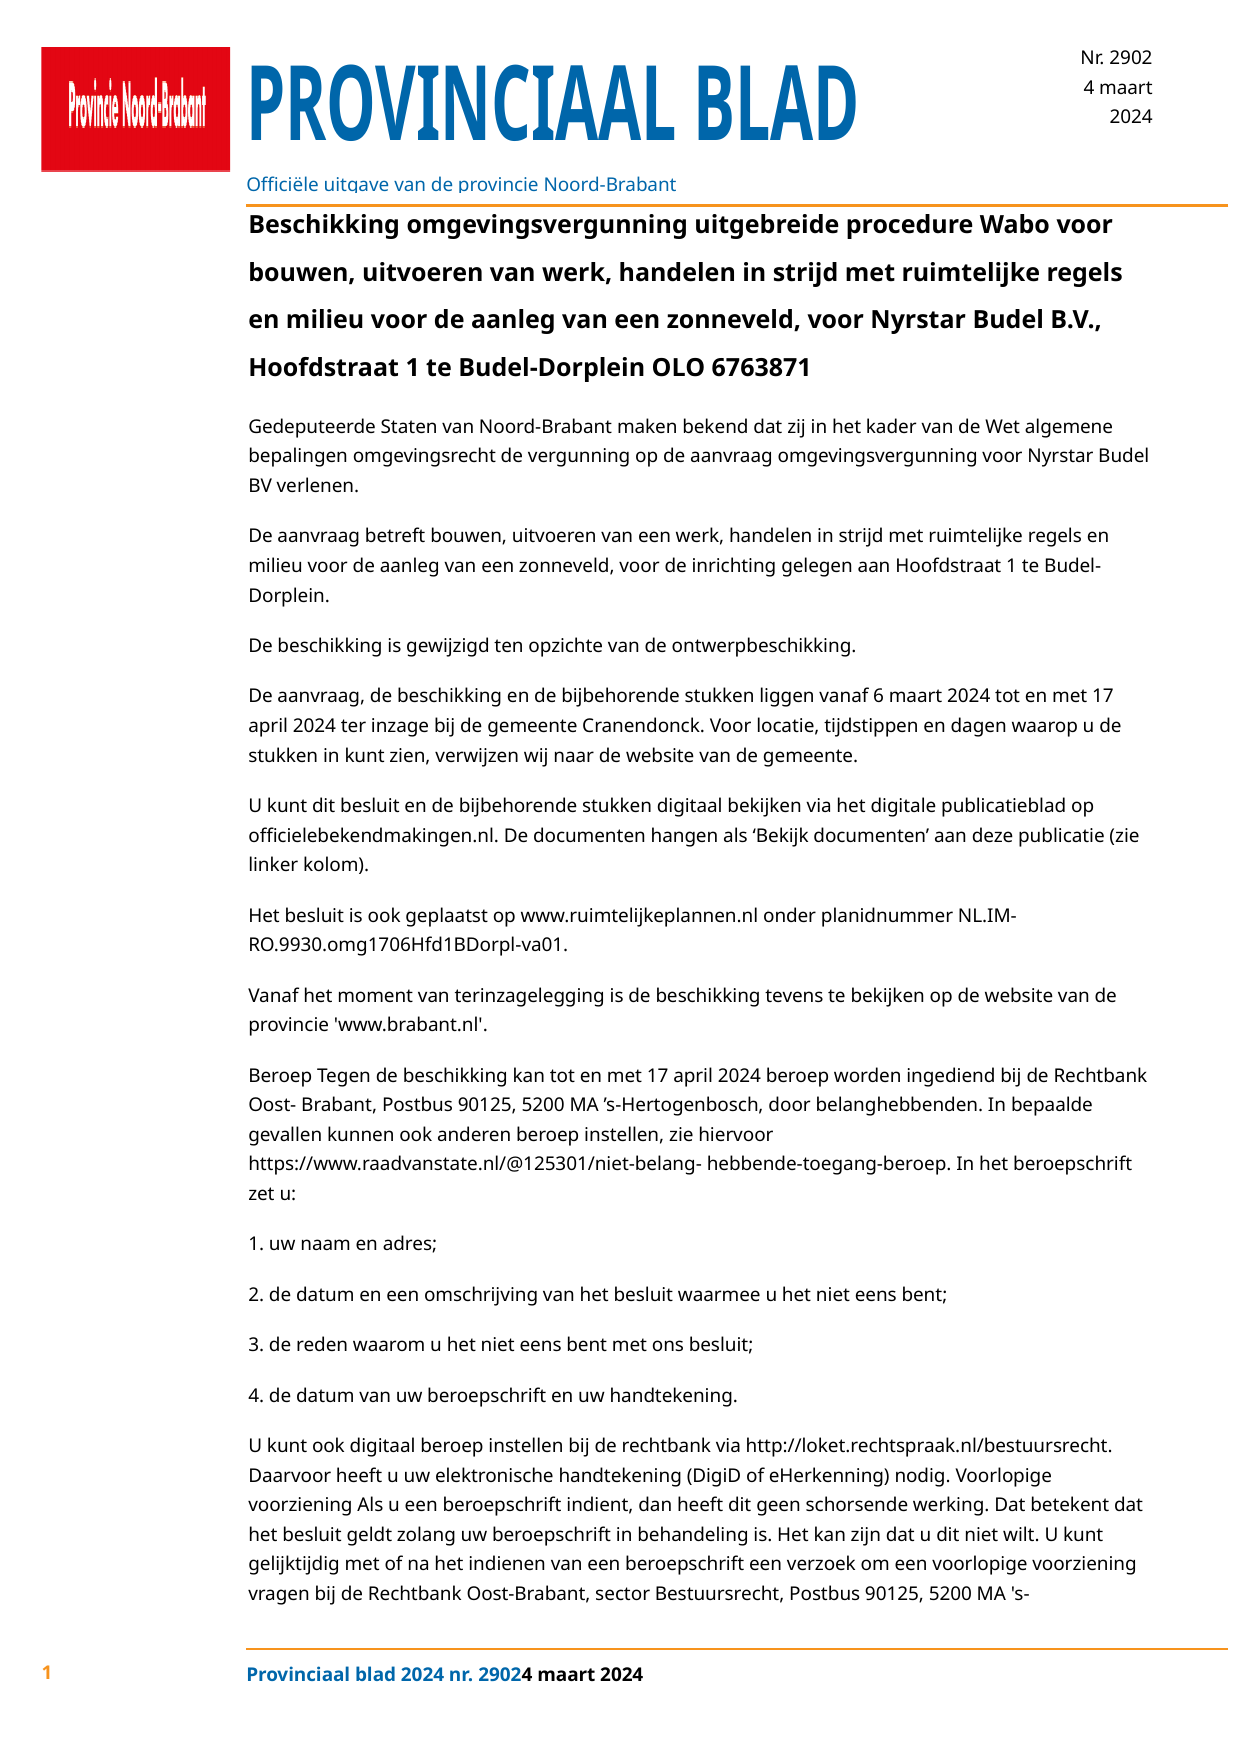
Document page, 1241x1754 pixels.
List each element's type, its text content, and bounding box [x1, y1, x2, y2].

text De aanvraag, de beschikking en de bijbehorende stukken liggen vanaf 6 maart 2024 tot en met 17 april 2024 ter inzage bij de gemeente Cranendonck. Voor locatie, tijdstippen en dagen waarop u de stukken in kunt zien, verwijzen wij naar de website van de gemeente. [248, 683, 1152, 768]
text 4. de datum van uw beroepschrift en uw handtekening. [248, 1382, 1152, 1408]
picture [41, 47, 231, 172]
text 3. de reden waarom u het niet eens bent met ons besluit; [248, 1331, 1152, 1357]
text 2. de datum en een omschrijving van het besluit waarmee u het niet eens bent; [248, 1281, 1152, 1307]
text Gedeputeerde Staten van Noord-Brabant maken bekend dat zij in het kader van de Wet algemene bepalingen omgevingsrecht de vergunning op de aanvraag omgevingsvergunning voor Nyrstar Budel BV verlenen. [248, 413, 1152, 498]
text Vanaf het moment van terinzagelegging is de beschikking tevens te bekijken op de website van de provincie 'www.brabant.nl'. [248, 982, 1152, 1037]
text 1. uw naam en adres; [248, 1231, 1152, 1256]
text De beschikking is gewijzigd ten opzichte van de ontwerpbeschikking. [248, 632, 1152, 658]
text Beroep Tegen de beschikking kan tot en met 17 april 2024 beroep worden ingediend bij de Rechtbank Oost- Brabant, Postbus 90125, 5200 MA ’s-Hertogenbosch, door belanghebbenden. In bepaalde gevallen kunnen ook anderen beroep instellen, zie hiervoor https://www.raadvanstate.nl/@125301/niet-belang- hebbende-toegang-beroep. In het beroepschrift zet u: [248, 1062, 1152, 1206]
text U kunt dit besluit en de bijbehorende stukken digitaal bekijken via het digitale publicatieblad op officielebekendmakingen.nl. De documenten hangen als ‘Bekijk documenten’ aan deze publicatie (zie linker kolom). [248, 792, 1152, 877]
text U kunt ook digitaal beroep instellen bij de rechtbank via http://loket.rechtspraak.nl/bestuursrecht. Daarvoor heeft u uw elektronische handtekening (DigiD of eHerkenning) nodig. Voorlopige voorziening Als u een beroepschrift indient, dan heeft dit geen schorsende werking. Dat betekent dat het besluit geldt zolang uw beroepschrift in behandeling is. Het kan zijn dat u dit niet wilt. U kunt gelijktijdig met of na het indienen van een beroepschrift een verzoek om een voorlopige voorziening vragen bij de Rechtbank Oost-Brabant, sector Bestuursrecht, Postbus 90125, 5200 MA 's- [248, 1432, 1152, 1606]
text De aanvraag betreft bouwen, uitvoeren van een werk, handelen in strijd met ruimtelijke regels en milieu voor de aanleg van een zonneveld, voor de inrichting gelegen aan Hoofdstraat 1 te Budel-Dorplein. [248, 523, 1152, 608]
text Het besluit is ook geplaatst op www.ruimtelijkeplannen.nl onder planidnummer NL.IM- RO.9930.omg1706Hfd1BDorpl-va01. [248, 902, 1152, 957]
text Beschikking omgevingsvergunning uitgebreide procedure Wabo voor bouwen, uitvoeren van werk, handelen in strijd met ruimtelijke regels en milieu voor de aanleg van een zonneveld, voor Nyrstar Budel B.V., Hoofdstraat 1 te Budel-Dorplein OLO 6763871 [248, 207, 1152, 384]
